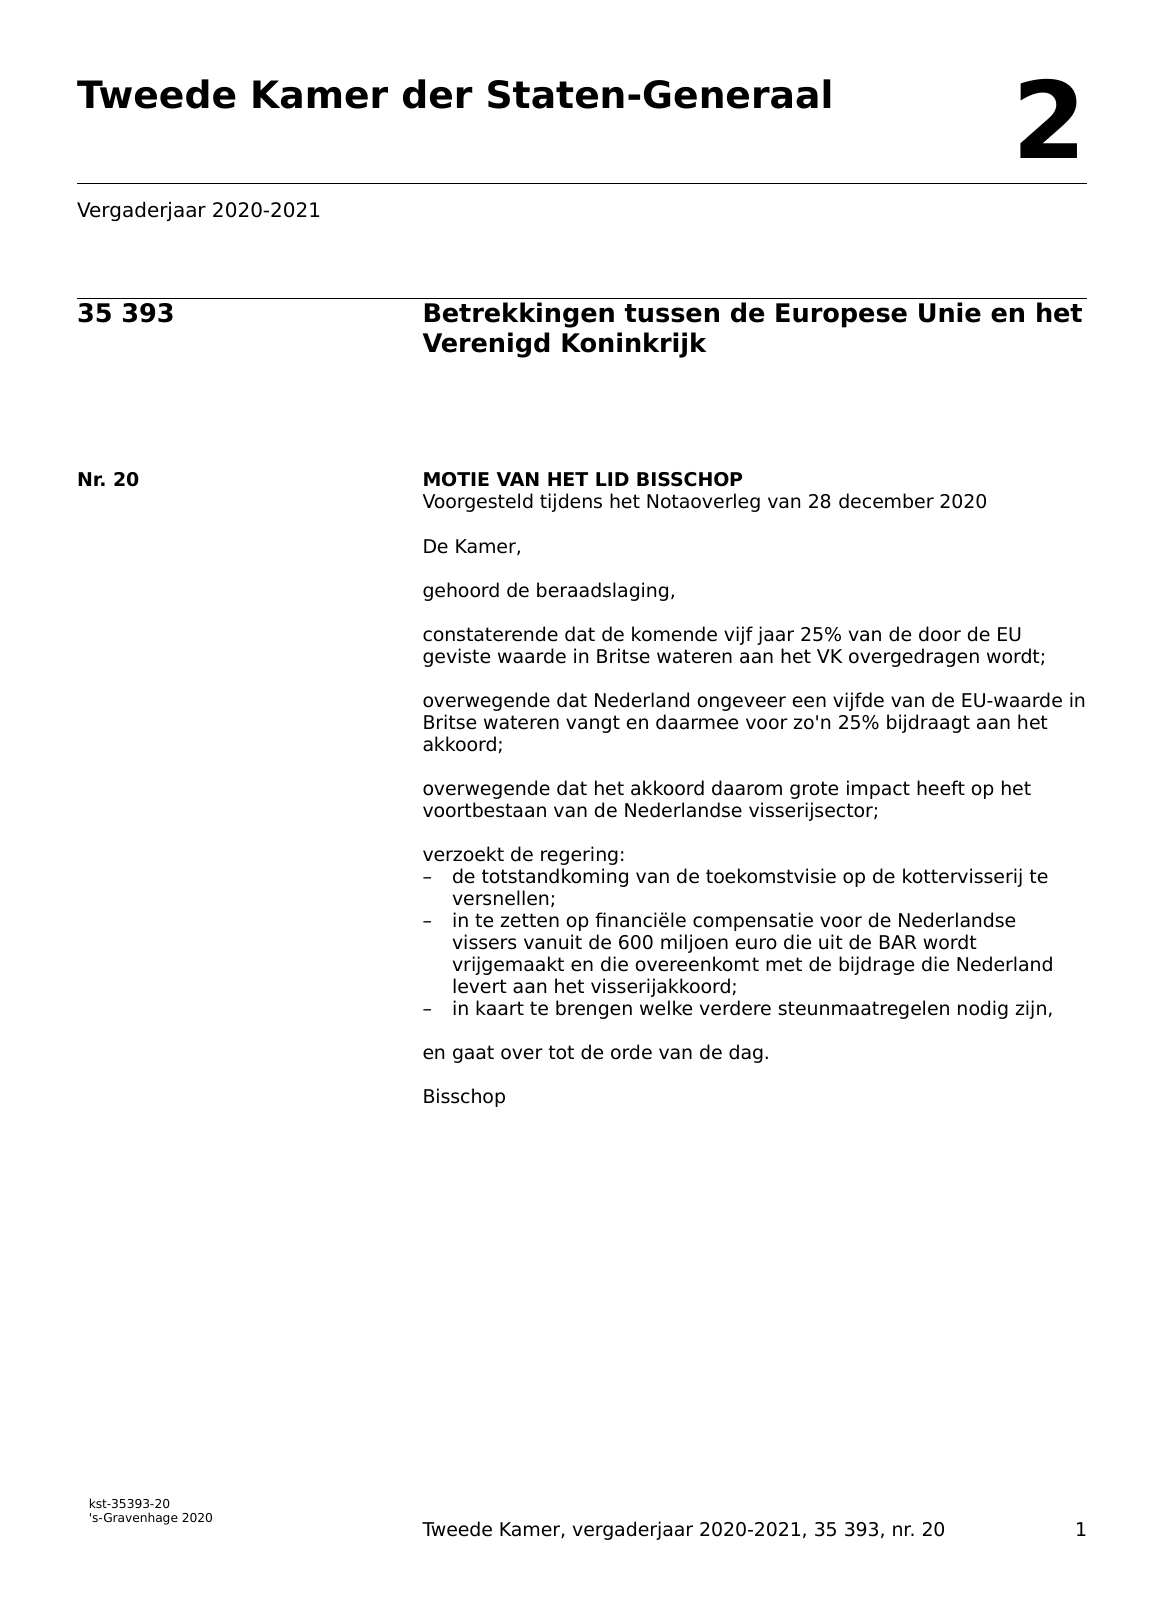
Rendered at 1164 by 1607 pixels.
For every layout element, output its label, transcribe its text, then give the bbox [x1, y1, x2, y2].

table_header 2 [886, 59, 1087, 183]
text – in te zetten op financiële compensatie voor de Nederlandse vissers vanuit de 600 miljoen euro die uit de BAR wordt vrijgemaakt en die overeenkomt met de bijdrage die Nederland levert aan het visserijakkoord; [422, 910, 1087, 998]
text – de totstandkoming van de toekomstvisie op de kottervisserij te versnellen; [422, 866, 1087, 910]
text overwegende dat het akkoord daarom grote impact heeft op het voortbestaan van de Nederlandse visserijsector; [422, 778, 1087, 822]
text overwegende dat Nederland ongeveer een vijfde van de EU-waarde in Britse wateren vangt en daarmee voor zo'n 25% bijdraagt aan het akkoord; [422, 690, 1087, 756]
text constaterende dat de komende vijf jaar 25% van de door de EU geviste waarde in Britse wateren aan het VK overgedragen wordt; [422, 624, 1087, 668]
text De Kamer, [422, 536, 1087, 557]
table_header Tweede Kamer der Staten-Generaal [77, 59, 886, 183]
text gehoord de beraadslaging, [422, 580, 1087, 602]
text Voorgesteld tijdens het Notaoverleg van 28 december 2020 [422, 491, 1087, 513]
text Bisschop [422, 1086, 1087, 1108]
text 's-Gravenhage 2020 [88, 1511, 323, 1525]
table_cell Vergaderjaar 2020-2021 [77, 184, 1087, 298]
subtitle 35 393 Betrekkingen tussen de Europese Unie en het Verenigd Koninkrijk [77, 299, 1087, 358]
text verzoekt de regering: [422, 844, 1087, 866]
subtitle Nr. 20 MOTIE VAN HET LID BISSCHOP [77, 469, 1087, 491]
text en gaat over tot de orde van de dag. [422, 1042, 1087, 1064]
text – in kaart te brengen welke verdere steunmaatregelen nodig zijn, [422, 998, 1087, 1020]
text kst-35393-20 [88, 1497, 323, 1511]
